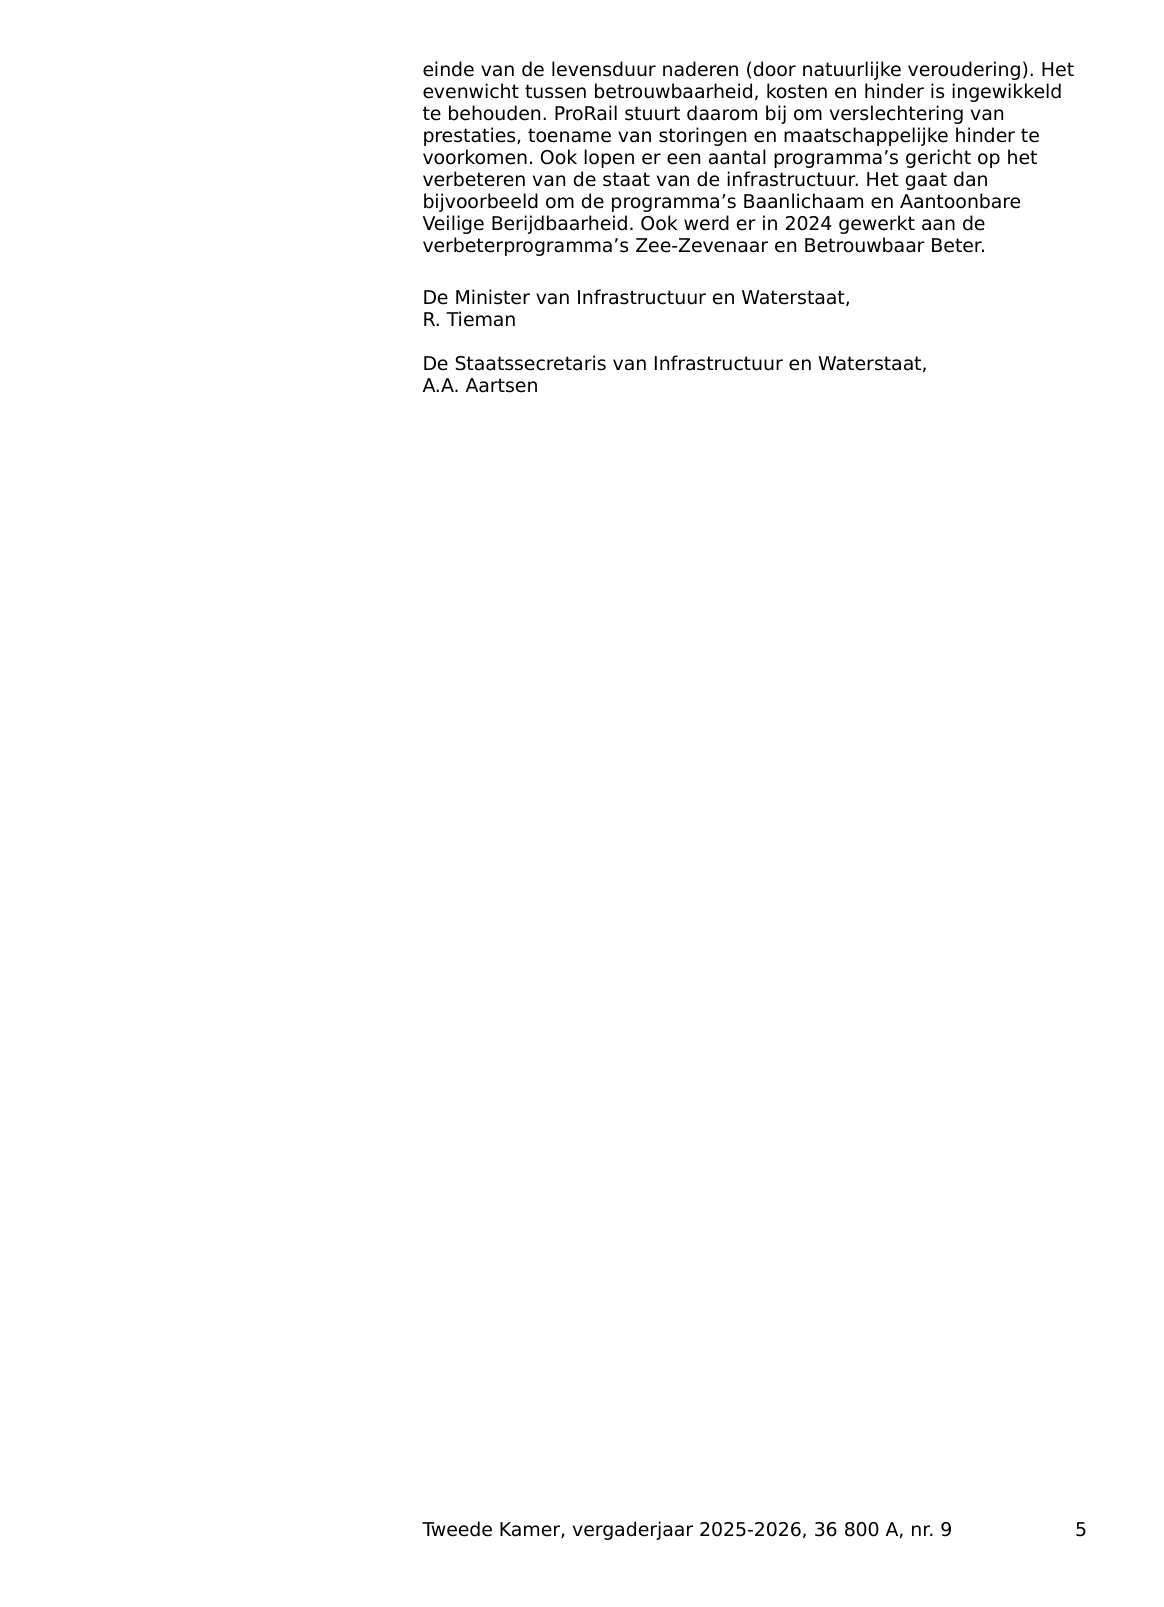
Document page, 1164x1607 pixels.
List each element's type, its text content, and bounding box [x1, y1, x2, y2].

text De Staatssecretaris van Infrastructuur en Waterstaat, A.A. Aartsen [422, 353, 1087, 397]
text De Minister van Infrastructuur en Waterstaat, R. Tieman [422, 287, 1087, 331]
text einde van de levensduur naderen (door natuurlijke veroudering). Het evenwicht tussen betrouwbaarheid, kosten en hinder is ingewikkeld te behouden. ProRail stuurt daarom bij om verslechtering van prestaties, toename van storingen en maatschappelijke hinder te voorkomen. Ook lopen er een aantal programma’s gericht op het verbeteren van de staat van de infrastructuur. Het gaat dan bijvoorbeeld om de programma’s Baanlichaam en Aantoonbare Veilige Berijdbaarheid. Ook werd er in 2024 gewerkt aan de verbeterprogramma’s Zee-Zevenaar en Betrouwbaar Beter. [422, 59, 1087, 257]
